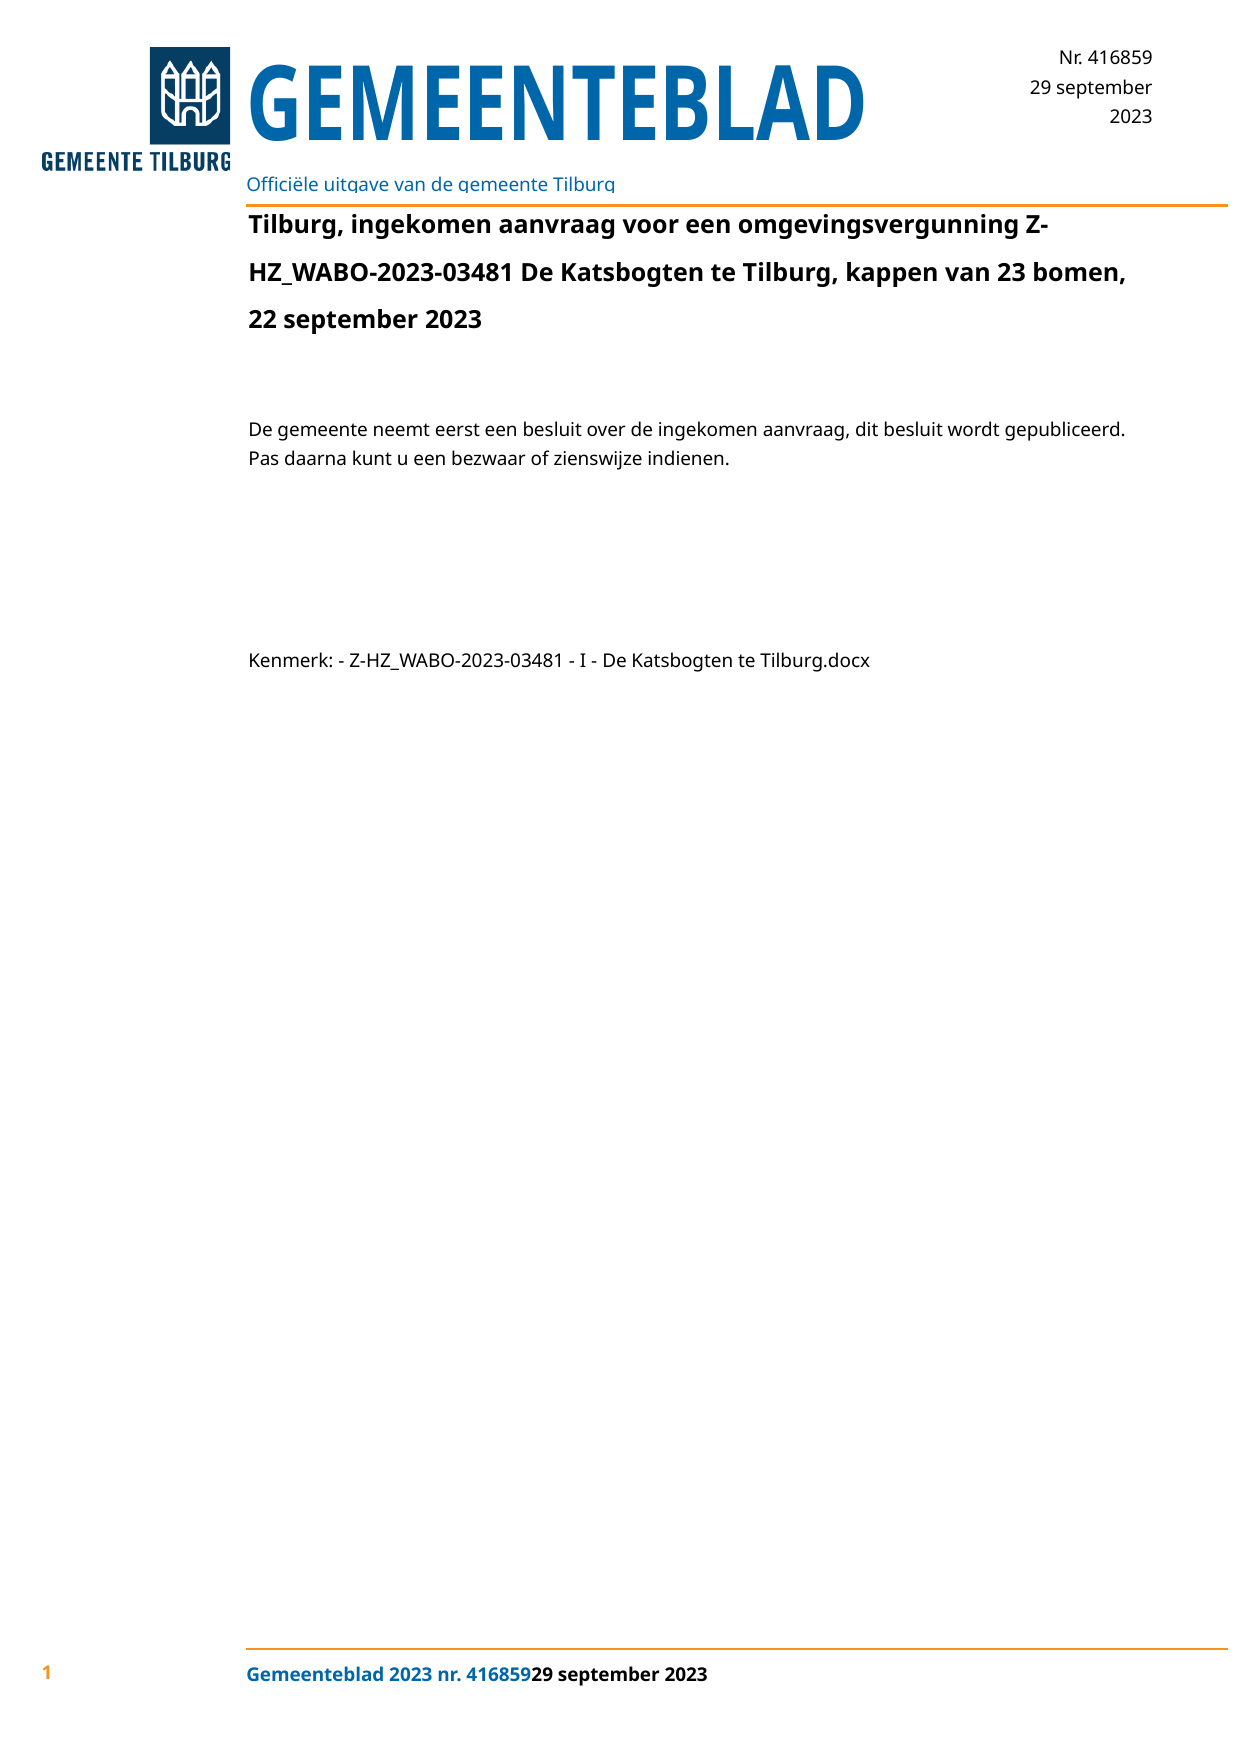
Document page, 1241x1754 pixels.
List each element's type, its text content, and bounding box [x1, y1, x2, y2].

picture [41, 47, 231, 172]
text Tilburg, ingekomen aanvraag voor een omgevingsvergunning Z-HZ_WABO-2023-03481 De Katsbogten te Tilburg, kappen van 23 bomen, 22 september 2023 [248, 207, 1152, 336]
text De gemeente neemt eerst een besluit over de ingekomen aanvraag, dit besluit wordt gepubliceerd. Pas daarna kunt u een bezwaar of zienswijze indienen. [248, 416, 1152, 471]
text Kenmerk: - Z-HZ_WABO-2023-03481 - I - De Katsbogten te Tilburg.docx [248, 647, 1152, 673]
